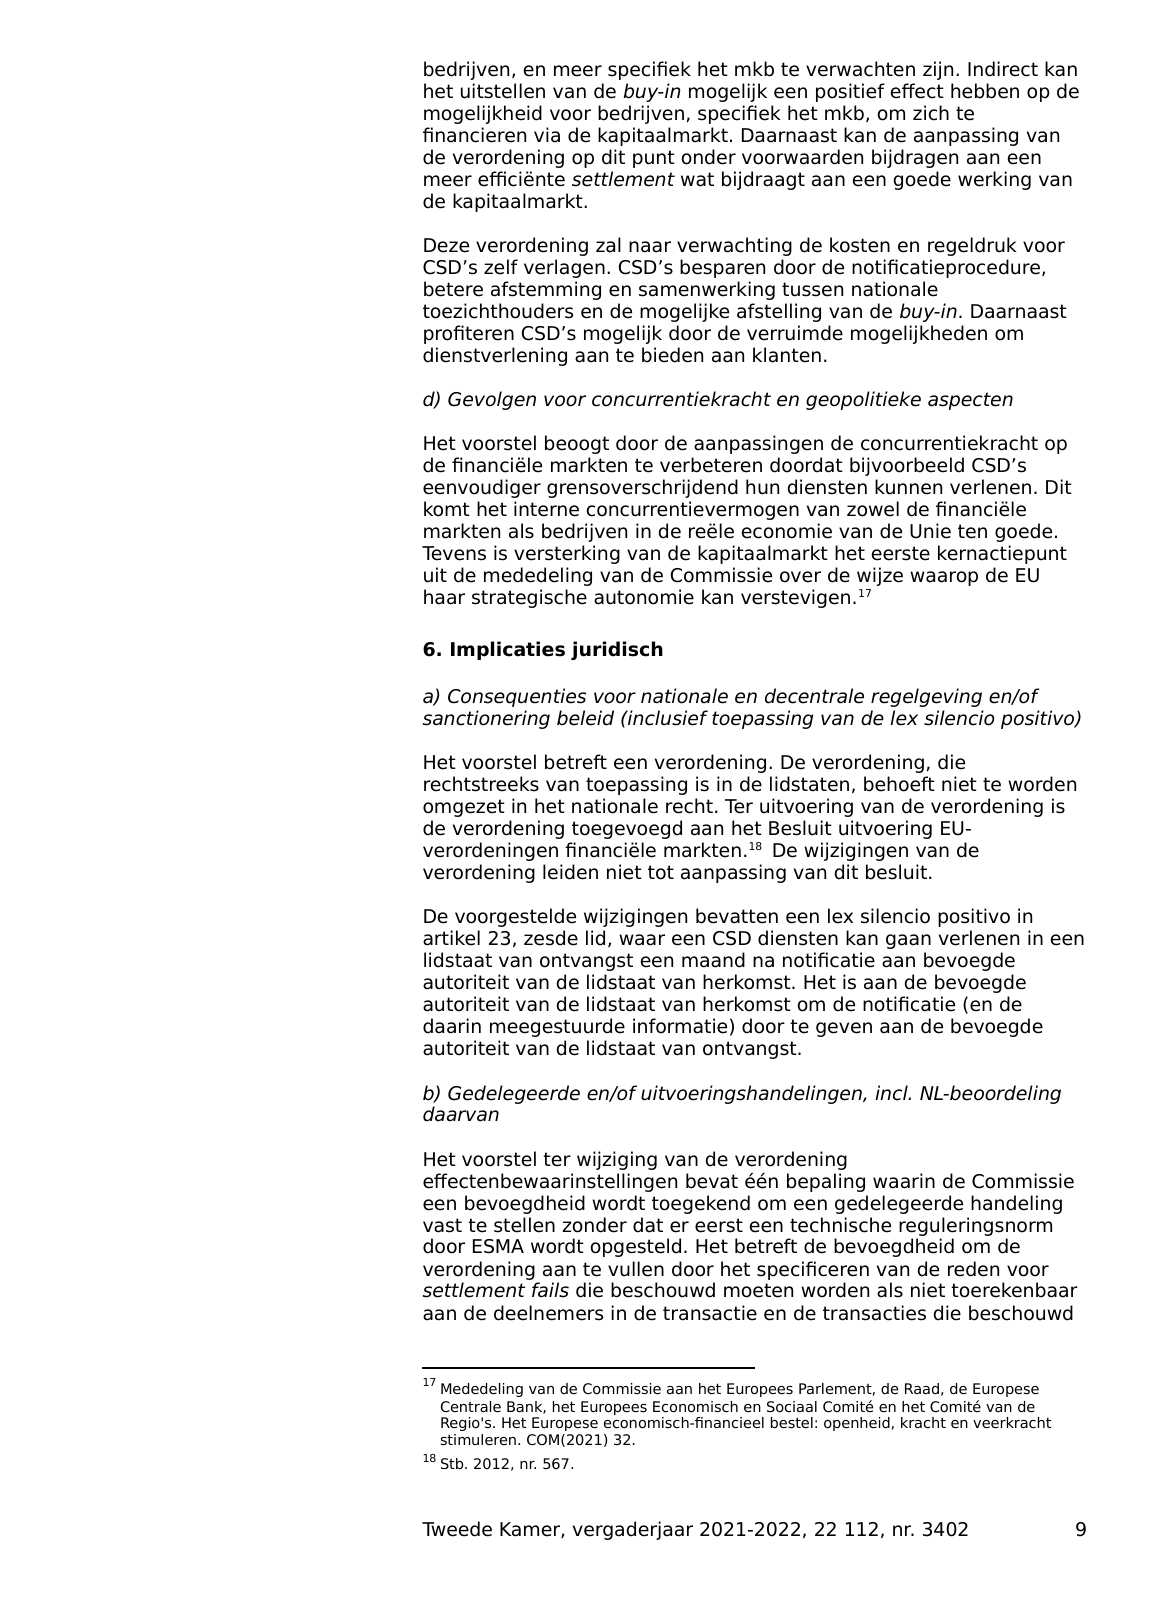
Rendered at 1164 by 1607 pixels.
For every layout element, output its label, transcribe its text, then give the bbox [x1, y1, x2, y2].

text Het voorstel betreft een verordening. De verordening, die rechtstreeks van toepassing is in de lidstaten, behoeft niet te worden omgezet in het nationale recht. Ter uitvoering van de verordening is de verordening toegevoegd aan het Besluit uitvoering EU-verordeningen financiële markten. De wijzigingen van de verordening leiden niet tot aanpassing van dit besluit. [422, 752, 1087, 884]
subtitle a) Consequenties voor nationale en decentrale regelgeving en/of sanctionering beleid (inclusief toepassing van de lex silencio positivo) [422, 686, 1087, 730]
subtitle b) Gedelegeerde en/of uitvoeringshandelingen, incl. NL-beoordeling daarvan [422, 1082, 1087, 1126]
text Mededeling van de Commissie aan het Europees Parlement, de Raad, de Europese Centrale Bank, het Europees Economisch en Sociaal Comité en het Comité van de Regio's. Het Europese economisch-financieel bestel: openheid, kracht en veerkracht stimuleren. COM(2021) 32. [422, 1377, 1087, 1449]
subtitle d) Gevolgen voor concurrentiekracht en geopolitieke aspecten [422, 389, 1087, 411]
text Stb. 2012, nr. 567. [422, 1452, 1087, 1474]
text bedrijven, en meer specifiek het mkb te verwachten zijn. Indirect kan het uitstellen van de buy-in mogelijk een positief effect hebben op de mogelijkheid voor bedrijven, specifiek het mkb, om zich te financieren via de kapitaalmarkt. Daarnaast kan de aanpassing van de verordening op dit punt onder voorwaarden bijdragen aan een meer efficiënte settlement wat bijdraagt aan een goede werking van de kapitaalmarkt. [422, 59, 1087, 213]
text Het voorstel beoogt door de aanpassingen de concurrentiekracht op de financiële markten te verbeteren doordat bijvoorbeeld CSD’s eenvoudiger grensoverschrijdend hun diensten kunnen verlenen. Dit komt het interne concurrentievermogen van zowel de financiële markten als bedrijven in de reële economie van de Unie ten goede. Tevens is versterking van de kapitaalmarkt het eerste kernactiepunt uit de mededeling van de Commissie over de wijze waarop de EU haar strategische autonomie kan verstevigen. [422, 433, 1087, 609]
subtitle 6. Implicaties juridisch [422, 639, 1087, 661]
text Deze verordening zal naar verwachting de kosten en regeldruk voor CSD’s zelf verlagen. CSD’s besparen door de notificatieprocedure, betere afstemming en samenwerking tussen nationale toezichthouders en de mogelijke afstelling van de buy-in. Daarnaast profiteren CSD’s mogelijk door de verruimde mogelijkheden om dienstverlening aan te bieden aan klanten. [422, 235, 1087, 367]
text De voorgestelde wijzigingen bevatten een lex silencio positivo in artikel 23, zesde lid, waar een CSD diensten kan gaan verlenen in een lidstaat van ontvangst een maand na notificatie aan bevoegde autoriteit van de lidstaat van herkomst. Het is aan de bevoegde autoriteit van de lidstaat van herkomst om de notificatie (en de daarin meegestuurde informatie) door te geven aan de bevoegde autoriteit van de lidstaat van ontvangst. [422, 906, 1087, 1060]
text Het voorstel ter wijziging van de verordening effectenbewaarinstellingen bevat één bepaling waarin de Commissie een bevoegdheid wordt toegekend om een gedelegeerde handeling vast te stellen zonder dat er eerst een technische reguleringsnorm door ESMA wordt opgesteld. Het betreft de bevoegdheid om de verordening aan te vullen door het specificeren van de reden voor settlement fails die beschouwd moeten worden als niet toerekenbaar aan de deelnemers in de transactie en de transacties die beschouwd [422, 1148, 1087, 1324]
